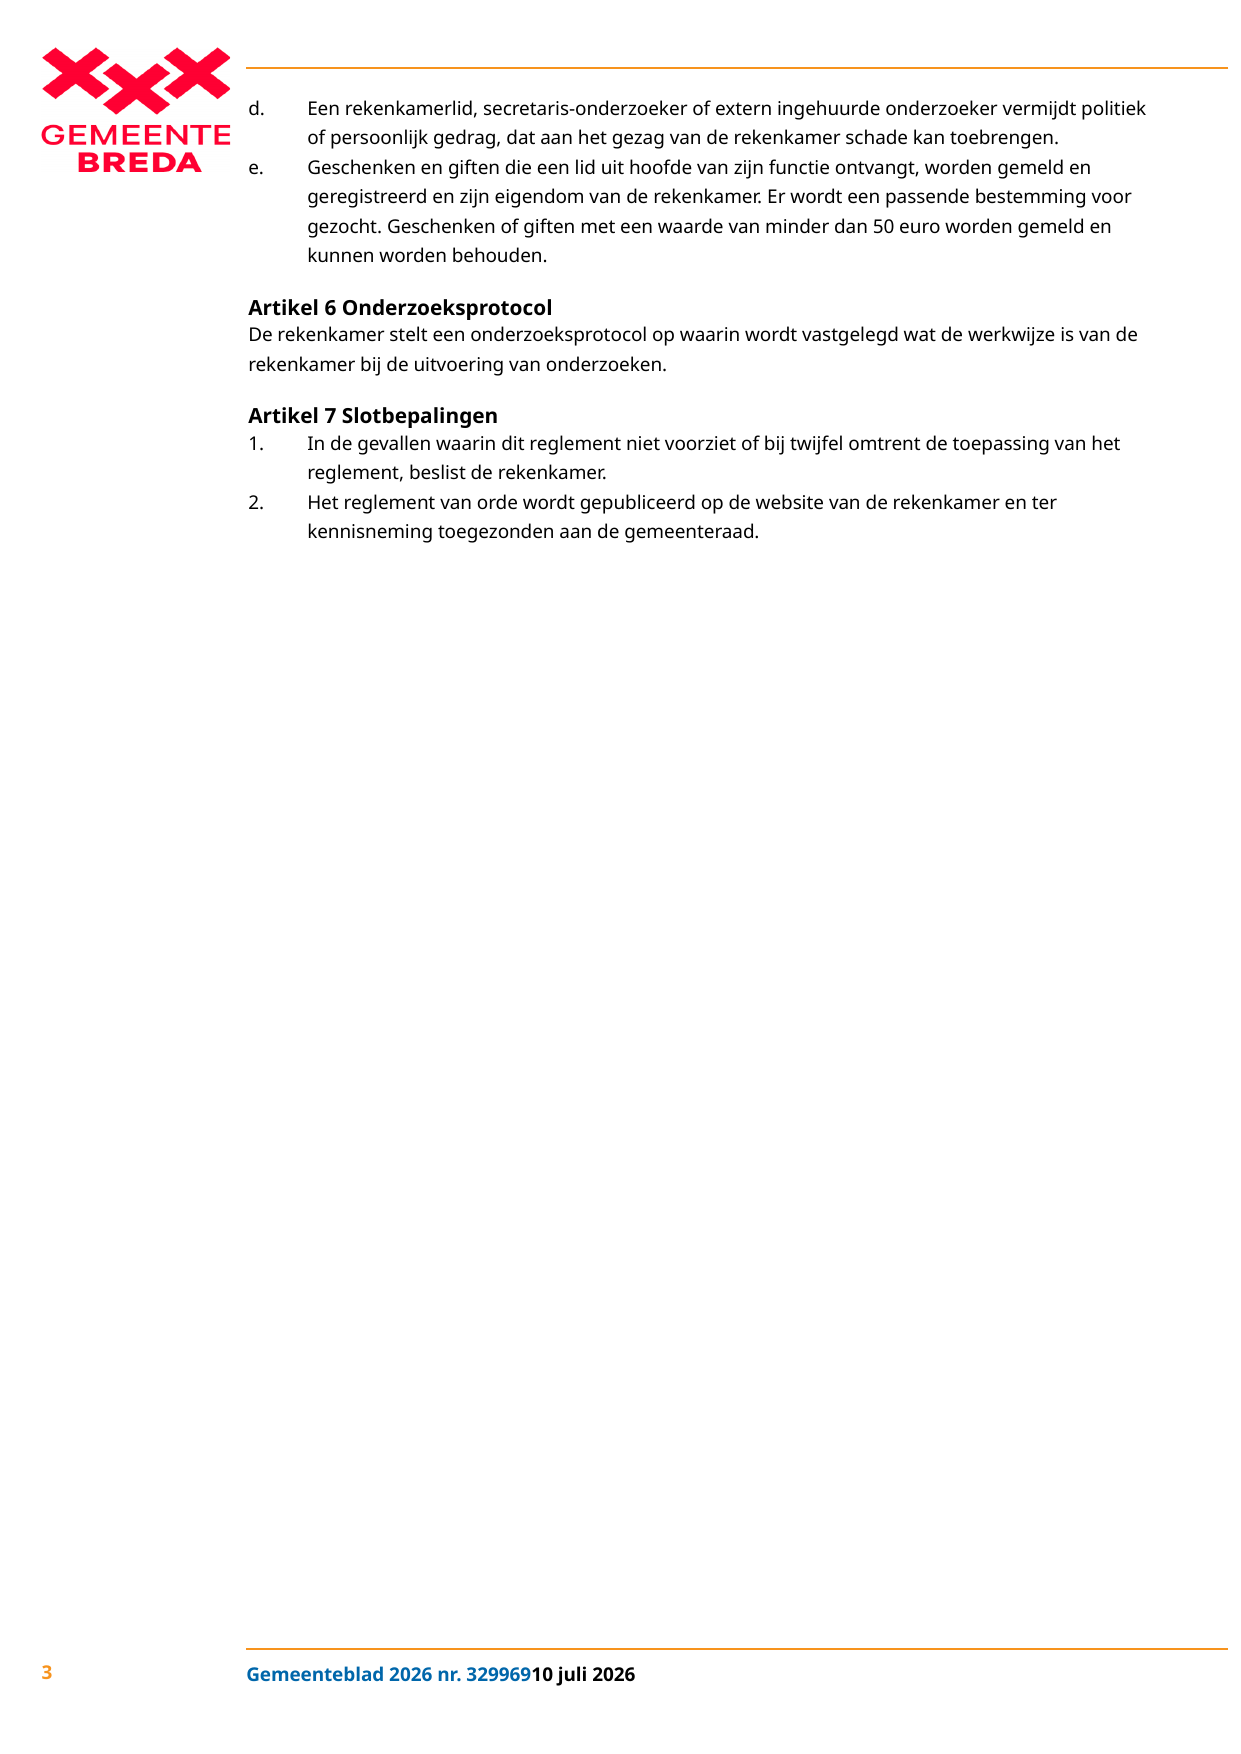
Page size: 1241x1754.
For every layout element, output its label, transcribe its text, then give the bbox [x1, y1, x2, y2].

list Een rekenkamerlid, secretaris-onderzoeker of extern ingehuurde onderzoeker vermijdt politiek of persoonlijk gedrag, dat aan het gezag van de rekenkamer schade kan toebrengen. [248, 95, 1152, 150]
picture [41, 47, 231, 172]
text Artikel 7 Slotbepalingen [248, 402, 1152, 430]
list Geschenken en giften die een lid uit hoofde van zijn functie ontvangt, worden gemeld en geregistreerd en zijn eigendom van de rekenkamer. Er wordt een passende bestemming voor gezocht. Geschenken of giften met een waarde van minder dan 50 euro worden gemeld en kunnen worden behouden. [248, 154, 1152, 268]
text Artikel 6 Onderzoeksprotocol [248, 293, 1152, 322]
list In de gevallen waarin dit reglement niet voorziet of bij twijfel omtrent de toepassing van het reglement, beslist de rekenkamer. [248, 430, 1152, 485]
text De rekenkamer stelt een onderzoeksprotocol op waarin wordt vastgelegd wat de werkwijze is van de rekenkamer bij de uitvoering van onderzoeken. [248, 322, 1152, 377]
list Het reglement van orde wordt gepubliceerd op de website van de rekenkamer en ter kennisneming toegezonden aan de gemeenteraad. [248, 489, 1152, 544]
